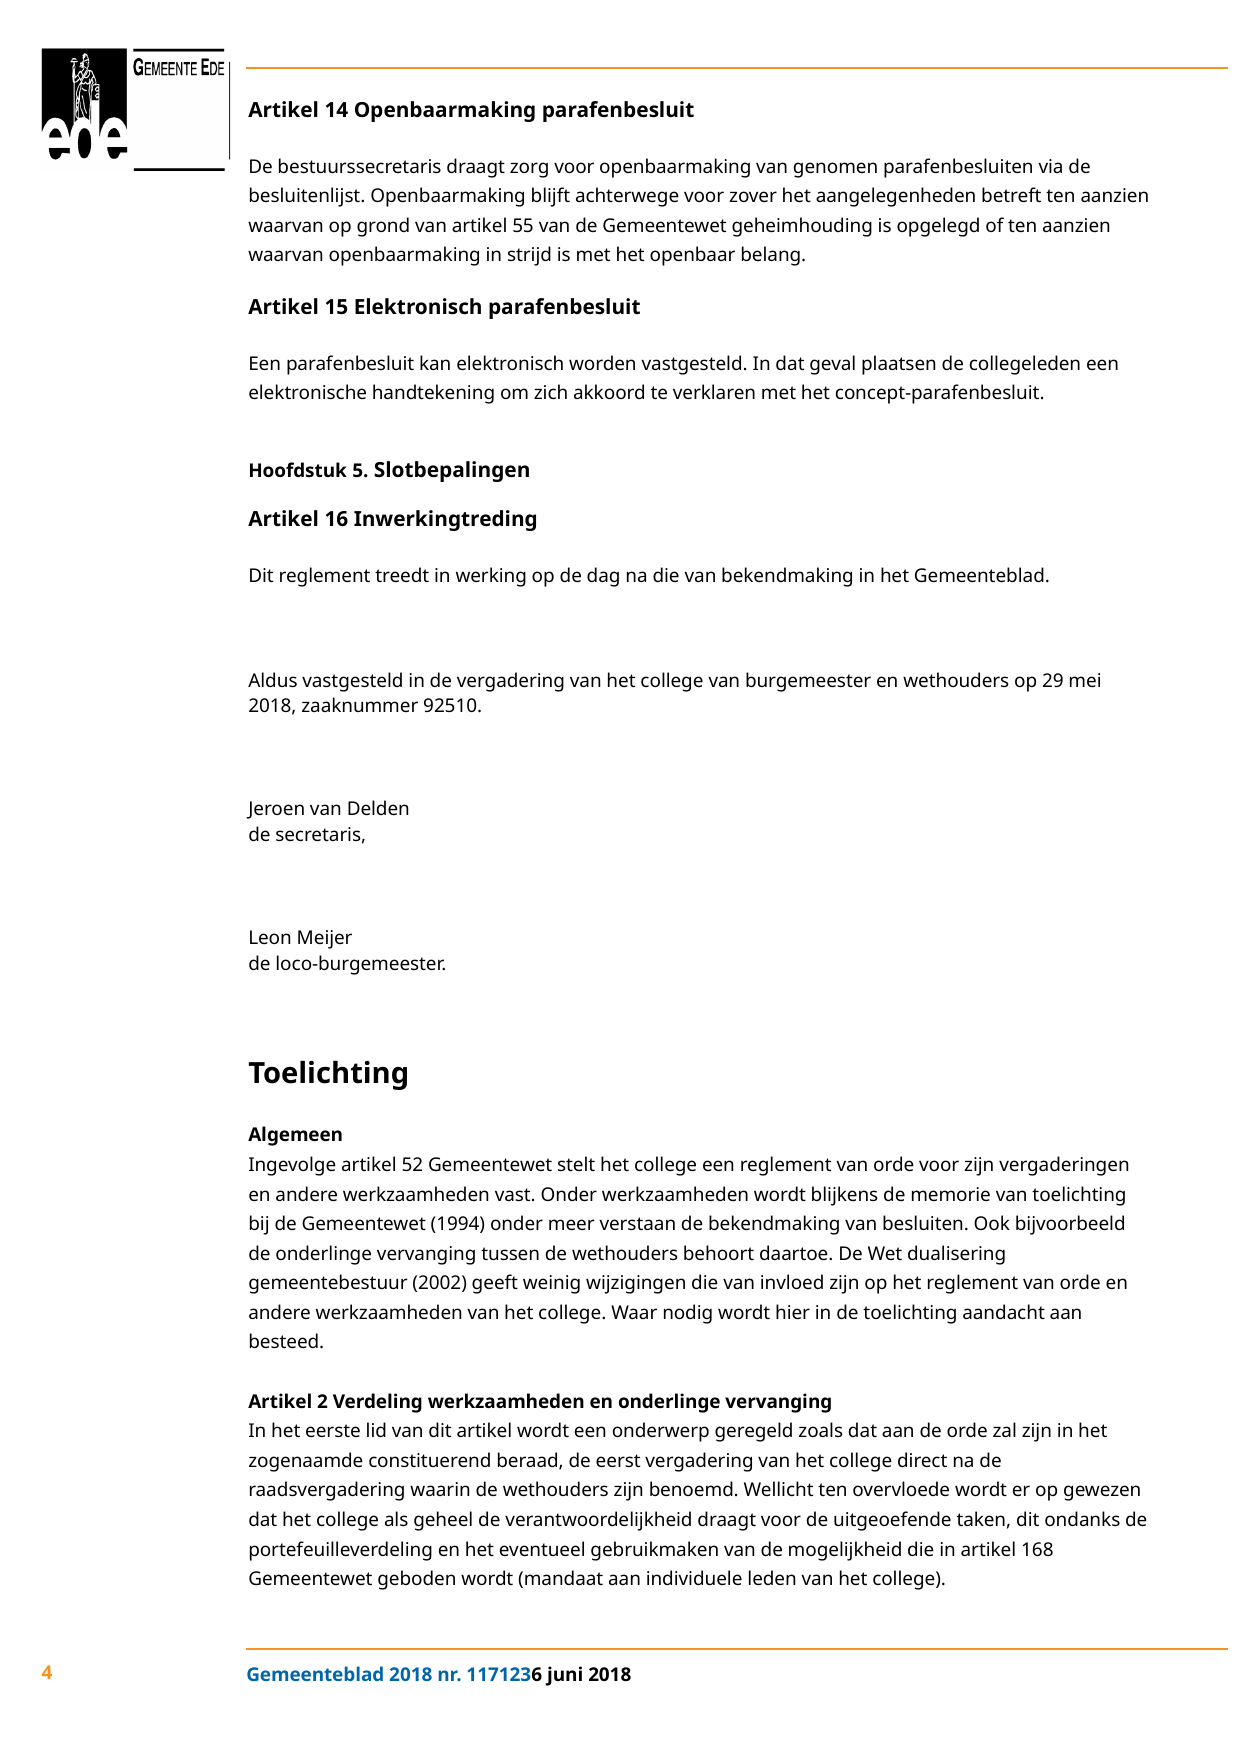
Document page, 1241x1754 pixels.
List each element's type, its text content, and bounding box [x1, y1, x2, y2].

text Leon Meijer [248, 924, 1152, 950]
text Artikel 16 Inwerkingtreding [248, 504, 1152, 532]
text Algemeen [248, 1122, 1152, 1147]
text Toelichting [248, 1053, 1152, 1092]
text de loco-burgemeester. [248, 950, 1152, 976]
text Artikel 15 Elektronisch parafenbesluit [248, 292, 1152, 320]
text In het eerste lid van dit artikel wordt een onderwerp geregeld zoals dat aan de orde zal zijn in het zogenaamde constituerend beraad, de eerst vergadering van het college direct na de raadsvergadering waarin de wethouders zijn benoemd. Wellicht ten overvloede wordt er op gewezen dat het college als geheel de verantwoordelijkheid draagt voor de uitgeoefende taken, dit ondanks de portefeuilleverdeling en het eventueel gebruikmaken van de mogelijkheid die in artikel 168 Gemeentewet geboden wordt (mandaat aan individuele leden van het college). [248, 1417, 1152, 1591]
text Aldus vastgesteld in de vergadering van het college van burgemeester en wethouders op 29 mei 2018, zaaknummer 92510. [248, 667, 1152, 718]
picture [41, 47, 231, 172]
text Een parafenbesluit kan elektronisch worden vastgesteld. In dat geval plaatsen de collegeleden een elektronische handtekening om zich akkoord te verklaren met het concept-parafenbesluit. [248, 350, 1152, 405]
text Artikel 14 Openbaarmaking parafenbesluit [248, 95, 1152, 123]
text de secretaris, [248, 821, 1152, 847]
text Artikel 2 Verdeling werkzaamheden en onderlinge vervanging [248, 1388, 1152, 1414]
text Ingevolge artikel 52 Gemeentewet stelt het college een reglement van orde voor zijn vergaderingen en andere werkzaamheden vast. Onder werkzaamheden wordt blijkens de memorie van toelichting bij de Gemeentewet (1994) onder meer verstaan de bekendmaking van besluiten. Ook bijvoorbeeld de onderlinge vervanging tussen de wethouders behoort daartoe. De Wet dualisering gemeentebestuur (2002) geeft weinig wijzigingen die van invloed zijn op het reglement van orde en andere werkzaamheden van het college. Waar nodig wordt hier in de toelichting aandacht aan besteed. [248, 1151, 1152, 1354]
text Jeroen van Delden [248, 796, 1152, 821]
text De bestuurssecretaris draagt zorg voor openbaarmaking van genomen parafenbesluiten via de besluitenlijst. Openbaarmaking blijft achterwege voor zover het aangelegenheden betreft ten aanzien waarvan op grond van artikel 55 van de Gemeentewet geheimhouding is opgelegd of ten aanzien waarvan openbaarmaking in strijd is met het openbaar belang. [248, 153, 1152, 267]
text Dit reglement treedt in werking op de dag na die van bekendmaking in het Gemeenteblad. [248, 562, 1152, 588]
text Hoofdstuk 5. Slotbepalingen [248, 455, 1152, 483]
